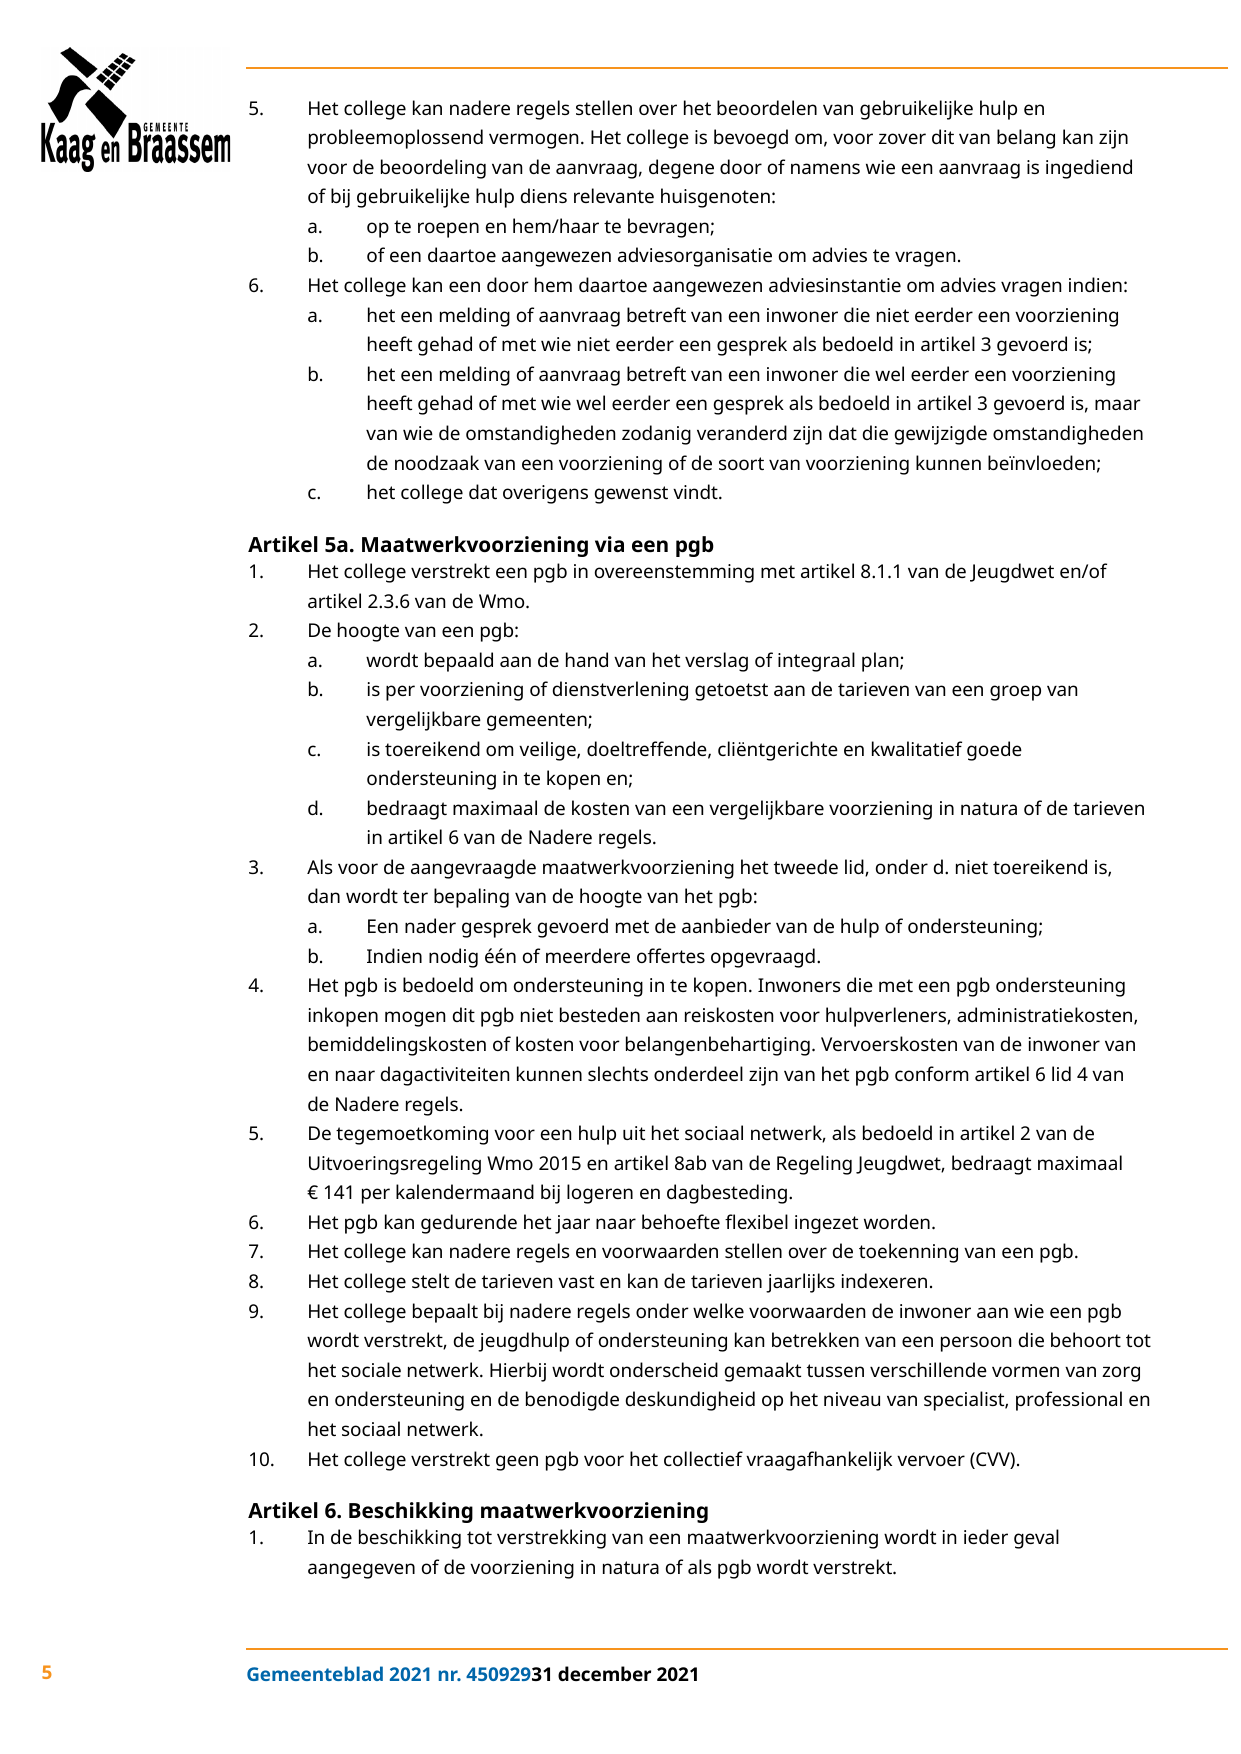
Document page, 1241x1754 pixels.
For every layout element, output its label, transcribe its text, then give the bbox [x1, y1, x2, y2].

list is toereikend om veilige, doeltreffende, cliëntgerichte en kwalitatief goede ondersteuning in te kopen en; [307, 736, 1152, 791]
list Het college kan een door hem daartoe aangewezen adviesinstantie om advies vragen indien: [248, 272, 1152, 298]
list is per voorziening of dienstverlening getoetst aan de tarieven van een groep van vergelijkbare gemeenten; [307, 677, 1152, 732]
text Artikel 6. Beschikking maatwerkvoorziening [248, 1496, 1152, 1524]
list op te roepen en hem/haar te bevragen; [307, 213, 1152, 239]
list Het college bepaalt bij nadere regels onder welke voorwaarden de inwoner aan wie een pgb wordt verstrekt, de jeugdhulp of ondersteuning kan betrekken van een persoon die behoort tot het sociale netwerk. Hierbij wordt onderscheid gemaakt tussen verschillende vormen van zorg en ondersteuning en de benodigde deskundigheid op het niveau van specialist, professional en het sociaal netwerk. [248, 1298, 1152, 1442]
list wordt bepaald aan de hand van het verslag of integraal plan; [307, 647, 1152, 673]
list het college dat overigens gewenst vindt. [307, 479, 1152, 505]
list Het pgb is bedoeld om ondersteuning in te kopen. Inwoners die met een pgb ondersteuning inkopen mogen dit pgb niet besteden aan reiskosten voor hulpverleners, administratiekosten, bemiddelingskosten of kosten voor belangenbehartiging. Vervoerskosten van de inwoner van en naar dagactiviteiten kunnen slechts onderdeel zijn van het pgb conform artikel 6 lid 4 van de Nadere regels. [248, 972, 1152, 1116]
list het een melding of aanvraag betreft van een inwoner die wel eerder een voorziening heeft gehad of met wie wel eerder een gesprek als bedoeld in artikel 3 gevoerd is, maar van wie de omstandigheden zodanig veranderd zijn dat die gewijzigde omstandigheden de noodzaak van een voorziening of de soort van voorziening kunnen beïnvloeden; [307, 361, 1152, 476]
list Het college verstrekt geen pgb voor het collectief vraagafhankelijk vervoer (CVV). [248, 1446, 1152, 1471]
list In de beschikking tot verstrekking van een maatwerkvoorziening wordt in ieder geval aangegeven of de voorziening in natura of als pgb wordt verstrekt. [248, 1524, 1152, 1580]
list Een nader gesprek gevoerd met de aanbieder van de hulp of ondersteuning; [307, 913, 1152, 939]
list bedraagt maximaal de kosten van een vergelijkbare voorziening in natura of de tarieven in artikel 6 van de Nadere regels. [307, 795, 1152, 850]
text Artikel 5a. Maatwerkvoorziening via een pgb [248, 530, 1152, 558]
list De hoogte van een pgb: [248, 617, 1152, 643]
list Het college stelt de tarieven vast en kan de tarieven jaarlijks indexeren. [248, 1268, 1152, 1294]
list Het college verstrekt een pgb in overeenstemming met artikel 8.1.1 van de Jeugdwet en/of artikel 2.3.6 van de Wmo. [248, 558, 1152, 613]
list Als voor de aangevraagde maatwerkvoorziening het tweede lid, onder d. niet toereikend is, dan wordt ter bepaling van de hoogte van het pgb: [248, 854, 1152, 909]
list Indien nodig één of meerdere offertes opgevraagd. [307, 943, 1152, 968]
list of een daartoe aangewezen adviesorganisatie om advies te vragen. [307, 243, 1152, 268]
list De tegemoetkoming voor een hulp uit het sociaal netwerk, als bedoeld in artikel 2 van de Uitvoeringsregeling Wmo 2015 en artikel 8ab van de Regeling Jeugdwet, bedraagt maximaal € 141 per kalendermaand bij logeren en dagbesteding. [248, 1120, 1152, 1205]
list Het college kan nadere regels stellen over het beoordelen van gebruikelijke hulp en probleemoplossend vermogen. Het college is bevoegd om, voor zover dit van belang kan zijn voor de beoordeling van de aanvraag, degene door of namens wie een aanvraag is ingediend of bij gebruikelijke hulp diens relevante huisgenoten: [248, 95, 1152, 209]
list Het pgb kan gedurende het jaar naar behoefte flexibel ingezet worden. [248, 1209, 1152, 1235]
list Het college kan nadere regels en voorwaarden stellen over de toekenning van een pgb. [248, 1239, 1152, 1264]
list het een melding of aanvraag betreft van een inwoner die niet eerder een voorziening heeft gehad of met wie niet eerder een gesprek als bedoeld in artikel 3 gevoerd is; [307, 302, 1152, 357]
picture [41, 47, 231, 172]
